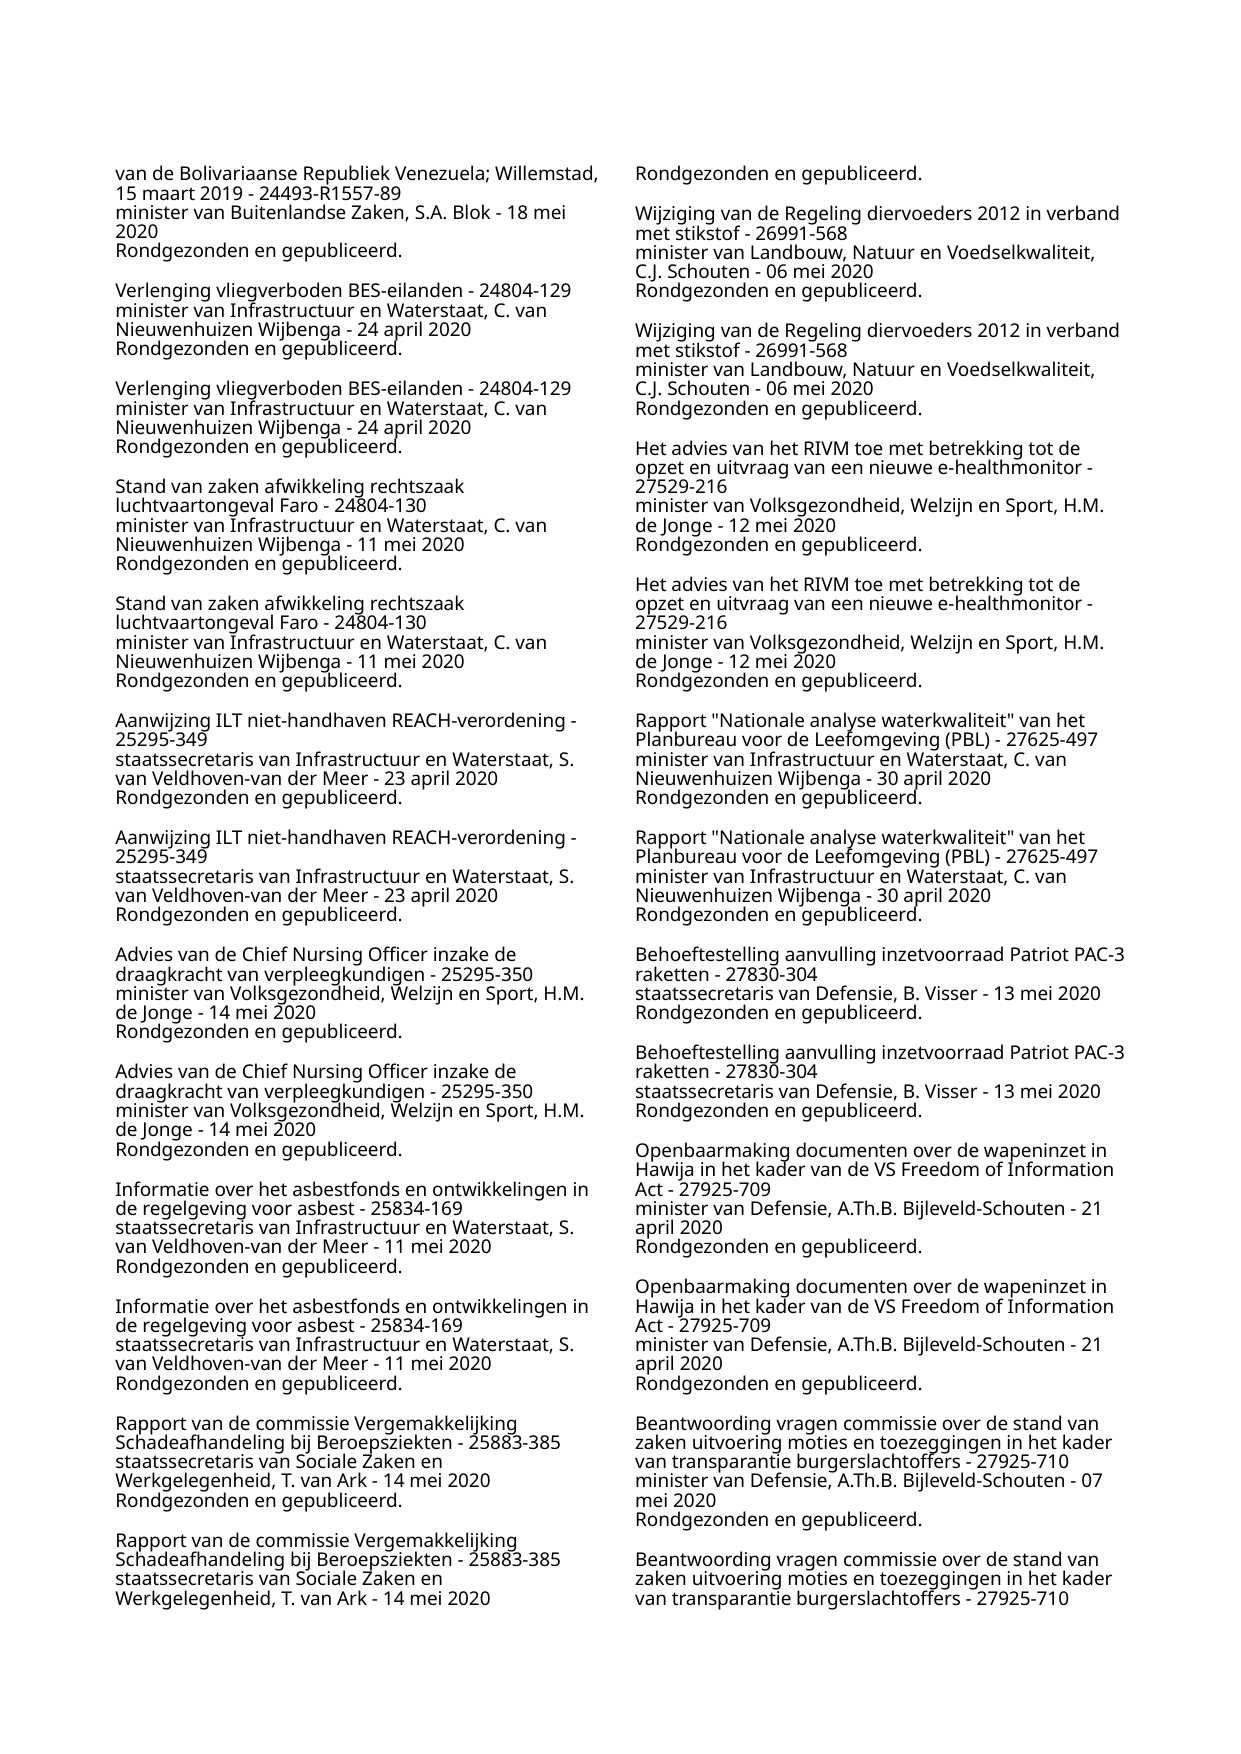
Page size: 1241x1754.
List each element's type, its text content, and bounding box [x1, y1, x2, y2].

text Beantwoording vragen commissie over de stand van zaken uitvoering moties en toezeggingen in het kader van transparantie burgerslachtoffers - 27925-710 [635, 1551, 1125, 1609]
text Rondgezonden en gepubliceerd. [635, 165, 1125, 184]
text Rondgezonden en gepubliceerd. [635, 1102, 1125, 1121]
text Rondgezonden en gepubliceerd. [635, 789, 1125, 808]
text Rondgezonden en gepubliceerd. [635, 1238, 1125, 1258]
text minister van Volksgezondheid, Welzijn en Sport, H.M. de Jonge - 12 mei 2020 [635, 634, 1125, 672]
text Het advies van het RIVM toe met betrekking tot de opzet en uitvraag van een nieuwe e-healthmonitor - 27529-216 [635, 576, 1125, 634]
text Rondgezonden en gepubliceerd. [635, 282, 1125, 302]
text Rapport van de commissie Vergemakkelijking Schadeafhandeling bij Beroepsziekten - 25883-385 [115, 1415, 605, 1453]
text Behoeftestelling aanvulling inzetvoorraad Patriot PAC-3 raketten - 27830-304 [635, 1044, 1125, 1083]
text minister van Volksgezondheid, Welzijn en Sport, H.M. de Jonge - 14 mei 2020 [115, 1102, 605, 1141]
text Informatie over het asbestfonds en ontwikkelingen in de regelgeving voor asbest - 25834-169 [115, 1298, 605, 1336]
text minister van Infrastructuur en Waterstaat, C. van Nieuwenhuizen Wijbenga - 11 mei 2020 [115, 517, 605, 555]
text Behoeftestelling aanvulling inzetvoorraad Patriot PAC-3 raketten - 27830-304 [635, 946, 1125, 985]
text Rondgezonden en gepubliceerd. [115, 672, 605, 691]
text Rondgezonden en gepubliceerd. [115, 906, 605, 926]
text Rondgezonden en gepubliceerd. [635, 672, 1125, 691]
text Rondgezonden en gepubliceerd. [115, 1375, 605, 1394]
text Stand van zaken afwikkeling rechtszaak luchtvaartongeval Faro - 24804-130 [115, 478, 605, 517]
text minister van Defensie, A.Th.B. Bijleveld-Schouten - 21 april 2020 [635, 1200, 1125, 1238]
text Advies van de Chief Nursing Officer inzake de draagkracht van verpleegkundigen - 25295-350 [115, 1063, 605, 1102]
text Rondgezonden en gepubliceerd. [635, 1375, 1125, 1394]
text Rondgezonden en gepubliceerd. [115, 1141, 605, 1160]
text Wijziging van de Regeling diervoeders 2012 in verband met stikstof - 26991-568 [635, 322, 1125, 361]
text Rondgezonden en gepubliceerd. [115, 1492, 605, 1511]
text staatssecretaris van Sociale Zaken en Werkgelegenheid, T. van Ark - 14 mei 2020 [115, 1453, 605, 1492]
text Openbaarmaking documenten over de wapeninzet in Hawija in het kader van de VS Freedom of Information Act - 27925-709 [635, 1142, 1125, 1200]
text minister van Infrastructuur en Waterstaat, C. van Nieuwenhuizen Wijbenga - 24 april 2020 [115, 399, 605, 438]
text minister van Volksgezondheid, Welzijn en Sport, H.M. de Jonge - 12 mei 2020 [635, 497, 1125, 536]
text staatssecretaris van Infrastructuur en Waterstaat, S. van Veldhoven-van der Meer - 23 april 2020 [115, 868, 605, 906]
text staatssecretaris van Sociale Zaken en Werkgelegenheid, T. van Ark - 14 mei 2020 [115, 1570, 605, 1609]
text staatssecretaris van Infrastructuur en Waterstaat, S. van Veldhoven-van der Meer - 23 april 2020 [115, 751, 605, 789]
text Verlenging vliegverboden BES-eilanden - 24804-129 [115, 380, 605, 399]
text Stand van zaken afwikkeling rechtszaak luchtvaartongeval Faro - 24804-130 [115, 595, 605, 634]
text Advies van de Chief Nursing Officer inzake de draagkracht van verpleegkundigen - 25295-350 [115, 946, 605, 985]
text Verlenging vliegverboden BES-eilanden - 24804-129 [115, 282, 605, 302]
text Aanwijzing ILT niet-handhaven REACH-verordening - 25295-349 [115, 712, 605, 751]
text minister van Defensie, A.Th.B. Bijleveld-Schouten - 07 mei 2020 [635, 1472, 1125, 1511]
text Rondgezonden en gepubliceerd. [115, 340, 605, 359]
text Rondgezonden en gepubliceerd. [115, 555, 605, 574]
text Rondgezonden en gepubliceerd. [115, 438, 605, 457]
text staatssecretaris van Infrastructuur en Waterstaat, S. van Veldhoven-van der Meer - 11 mei 2020 [115, 1219, 605, 1258]
text Rondgezonden en gepubliceerd. [115, 242, 605, 262]
text Informatie over het asbestfonds en ontwikkelingen in de regelgeving voor asbest - 25834-169 [115, 1181, 605, 1219]
text Rondgezonden en gepubliceerd. [115, 1258, 605, 1277]
text Rondgezonden en gepubliceerd. [635, 906, 1125, 926]
text staatssecretaris van Defensie, B. Visser - 13 mei 2020 [635, 985, 1125, 1004]
text Wijziging van de Regeling diervoeders 2012 in verband met stikstof - 26991-568 [635, 205, 1125, 244]
text Rapport "Nationale analyse waterkwaliteit" van het Planbureau voor de Leefomgeving (PBL) - 27625-497 [635, 829, 1125, 868]
text van de Bolivariaanse Republiek Venezuela; Willemstad, 15 maart 2019 - 24493-R1557-89 [115, 165, 605, 204]
text Rapport van de commissie Vergemakkelijking Schadeafhandeling bij Beroepsziekten - 25883-385 [115, 1532, 605, 1570]
text Rondgezonden en gepubliceerd. [635, 1511, 1125, 1530]
text minister van Buitenlandse Zaken, S.A. Blok - 18 mei 2020 [115, 204, 605, 242]
text Rapport "Nationale analyse waterkwaliteit" van het Planbureau voor de Leefomgeving (PBL) - 27625-497 [635, 712, 1125, 751]
text minister van Infrastructuur en Waterstaat, C. van Nieuwenhuizen Wijbenga - 30 april 2020 [635, 868, 1125, 906]
text minister van Landbouw, Natuur en Voedselkwaliteit, C.J. Schouten - 06 mei 2020 [635, 244, 1125, 282]
text Rondgezonden en gepubliceerd. [635, 399, 1125, 419]
text Het advies van het RIVM toe met betrekking tot de opzet en uitvraag van een nieuwe e-healthmonitor - 27529-216 [635, 439, 1125, 497]
text staatssecretaris van Infrastructuur en Waterstaat, S. van Veldhoven-van der Meer - 11 mei 2020 [115, 1336, 605, 1375]
text minister van Defensie, A.Th.B. Bijleveld-Schouten - 21 april 2020 [635, 1336, 1125, 1375]
text minister van Infrastructuur en Waterstaat, C. van Nieuwenhuizen Wijbenga - 24 april 2020 [115, 302, 605, 340]
text Rondgezonden en gepubliceerd. [635, 536, 1125, 555]
text staatssecretaris van Defensie, B. Visser - 13 mei 2020 [635, 1083, 1125, 1102]
text Rondgezonden en gepubliceerd. [115, 789, 605, 808]
text minister van Infrastructuur en Waterstaat, C. van Nieuwenhuizen Wijbenga - 11 mei 2020 [115, 634, 605, 672]
text Rondgezonden en gepubliceerd. [635, 1004, 1125, 1023]
text minister van Infrastructuur en Waterstaat, C. van Nieuwenhuizen Wijbenga - 30 april 2020 [635, 751, 1125, 789]
text Beantwoording vragen commissie over de stand van zaken uitvoering moties en toezeggingen in het kader van transparantie burgerslachtoffers - 27925-710 [635, 1415, 1125, 1472]
text minister van Landbouw, Natuur en Voedselkwaliteit, C.J. Schouten - 06 mei 2020 [635, 361, 1125, 399]
text Openbaarmaking documenten over de wapeninzet in Hawija in het kader van de VS Freedom of Information Act - 27925-709 [635, 1278, 1125, 1336]
text Aanwijzing ILT niet-handhaven REACH-verordening - 25295-349 [115, 829, 605, 868]
text Rondgezonden en gepubliceerd. [115, 1023, 605, 1043]
text minister van Volksgezondheid, Welzijn en Sport, H.M. de Jonge - 14 mei 2020 [115, 985, 605, 1023]
